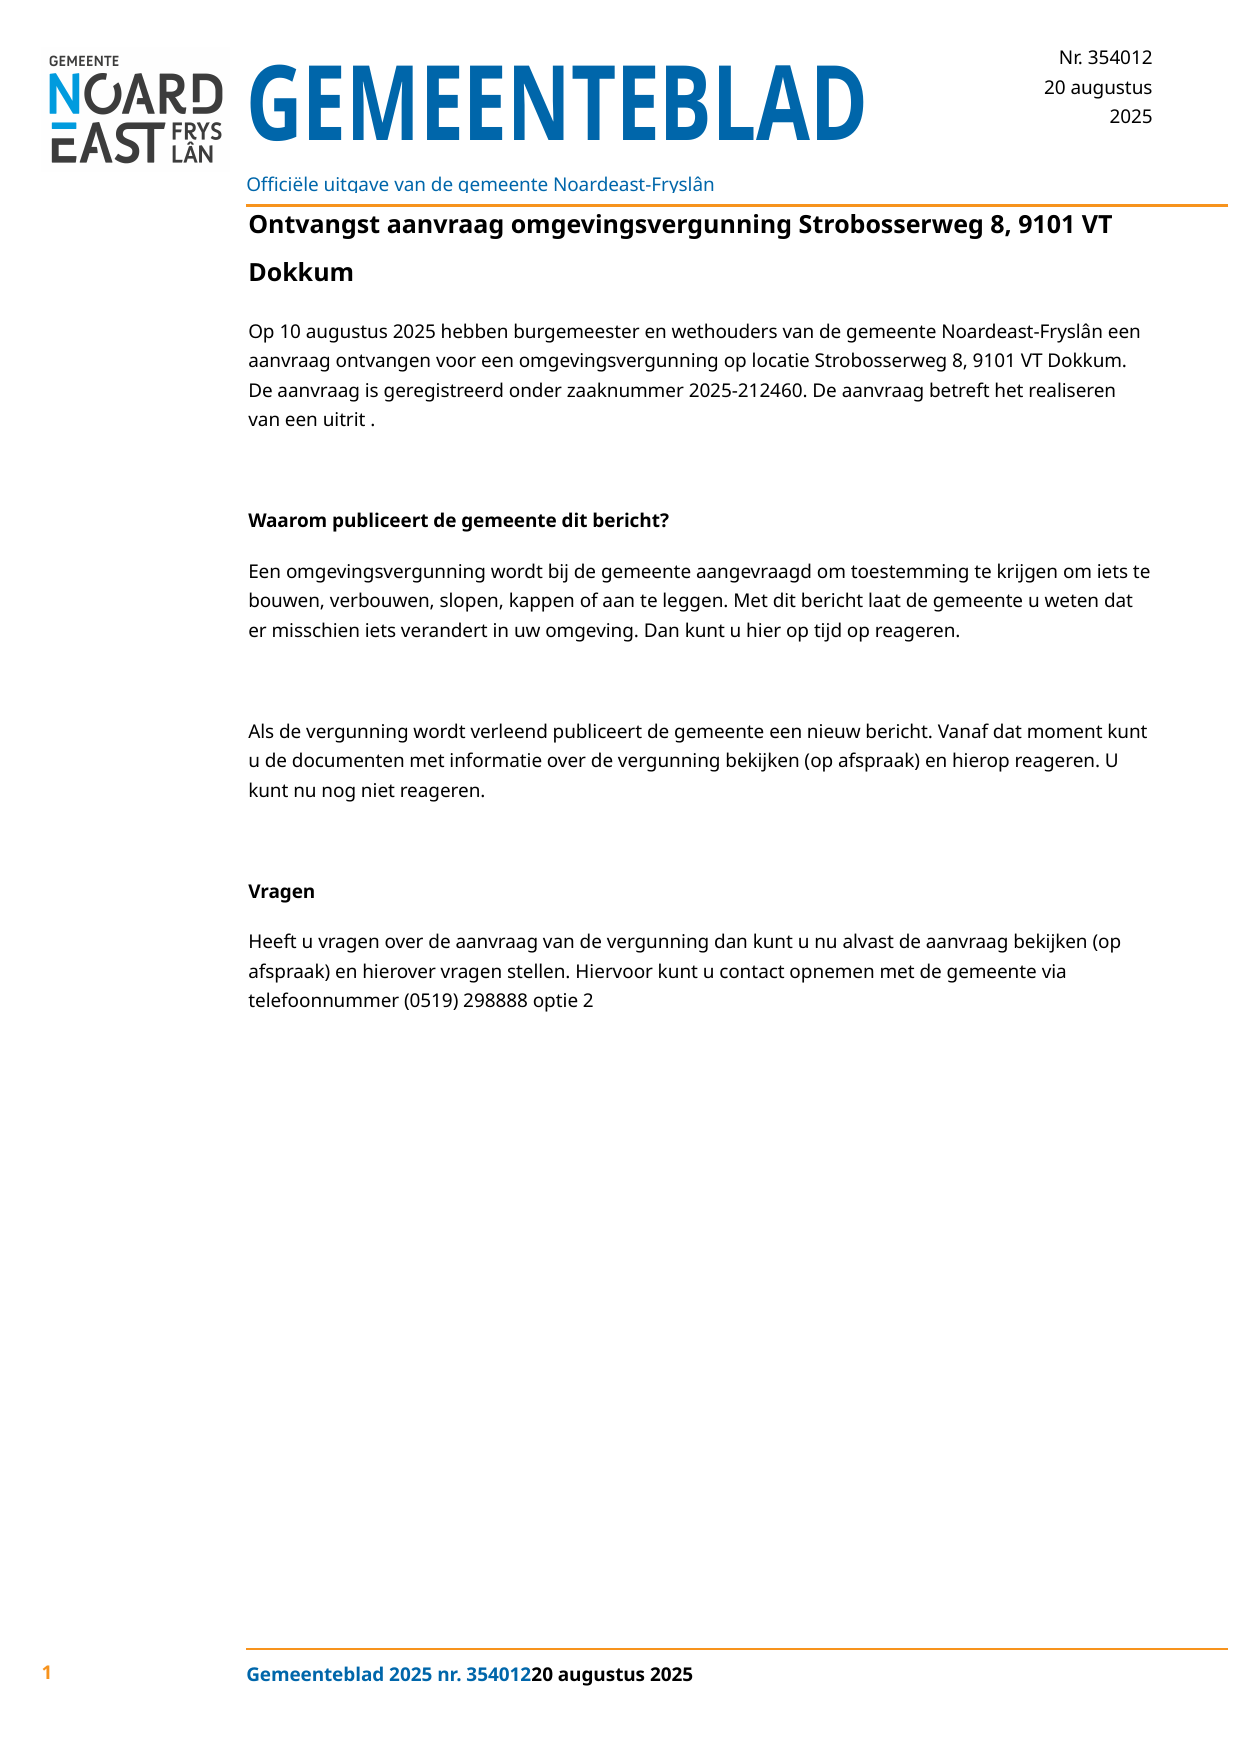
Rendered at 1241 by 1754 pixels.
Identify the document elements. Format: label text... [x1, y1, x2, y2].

text Een omgevingsvergunning wordt bij de gemeente aangevraagd om toestemming te krijgen om iets te bouwen, verbouwen, slopen, kappen of aan te leggen. Met dit bericht laat de gemeente u weten dat er misschien iets verandert in uw omgeving. Dan kunt u hier op tijd op reageren. [248, 558, 1152, 643]
text Heeft u vragen over de aanvraag van de vergunning dan kunt u nu alvast de aanvraag bekijken (op afspraak) en hierover vragen stellen. Hiervoor kunt u contact opnemen met de gemeente via telefoonnummer (0519) 298888 optie 2 [248, 928, 1152, 1013]
text Als de vergunning wordt verleend publiceert de gemeente een nieuw bericht. Vanaf dat moment kunt u de documenten met informatie over de vergunning bekijken (op afspraak) en hierop reageren. U kunt nu nog niet reageren. [248, 718, 1152, 803]
picture [41, 47, 231, 172]
text Op 10 augustus 2025 hebben burgemeester en wethouders van de gemeente Noardeast-Fryslân een aanvraag ontvangen voor een omgevingsvergunning op locatie Strobosserweg 8, 9101 VT Dokkum. De aanvraag is geregistreerd onder zaaknummer 2025-212460. De aanvraag betreft het realiseren van een uitrit . [248, 318, 1152, 432]
text Waarom publiceert de gemeente dit bericht? [248, 507, 1152, 533]
text Vragen [248, 878, 1152, 904]
text Ontvangst aanvraag omgevingsvergunning Strobosserweg 8, 9101 VT Dokkum [248, 207, 1152, 288]
